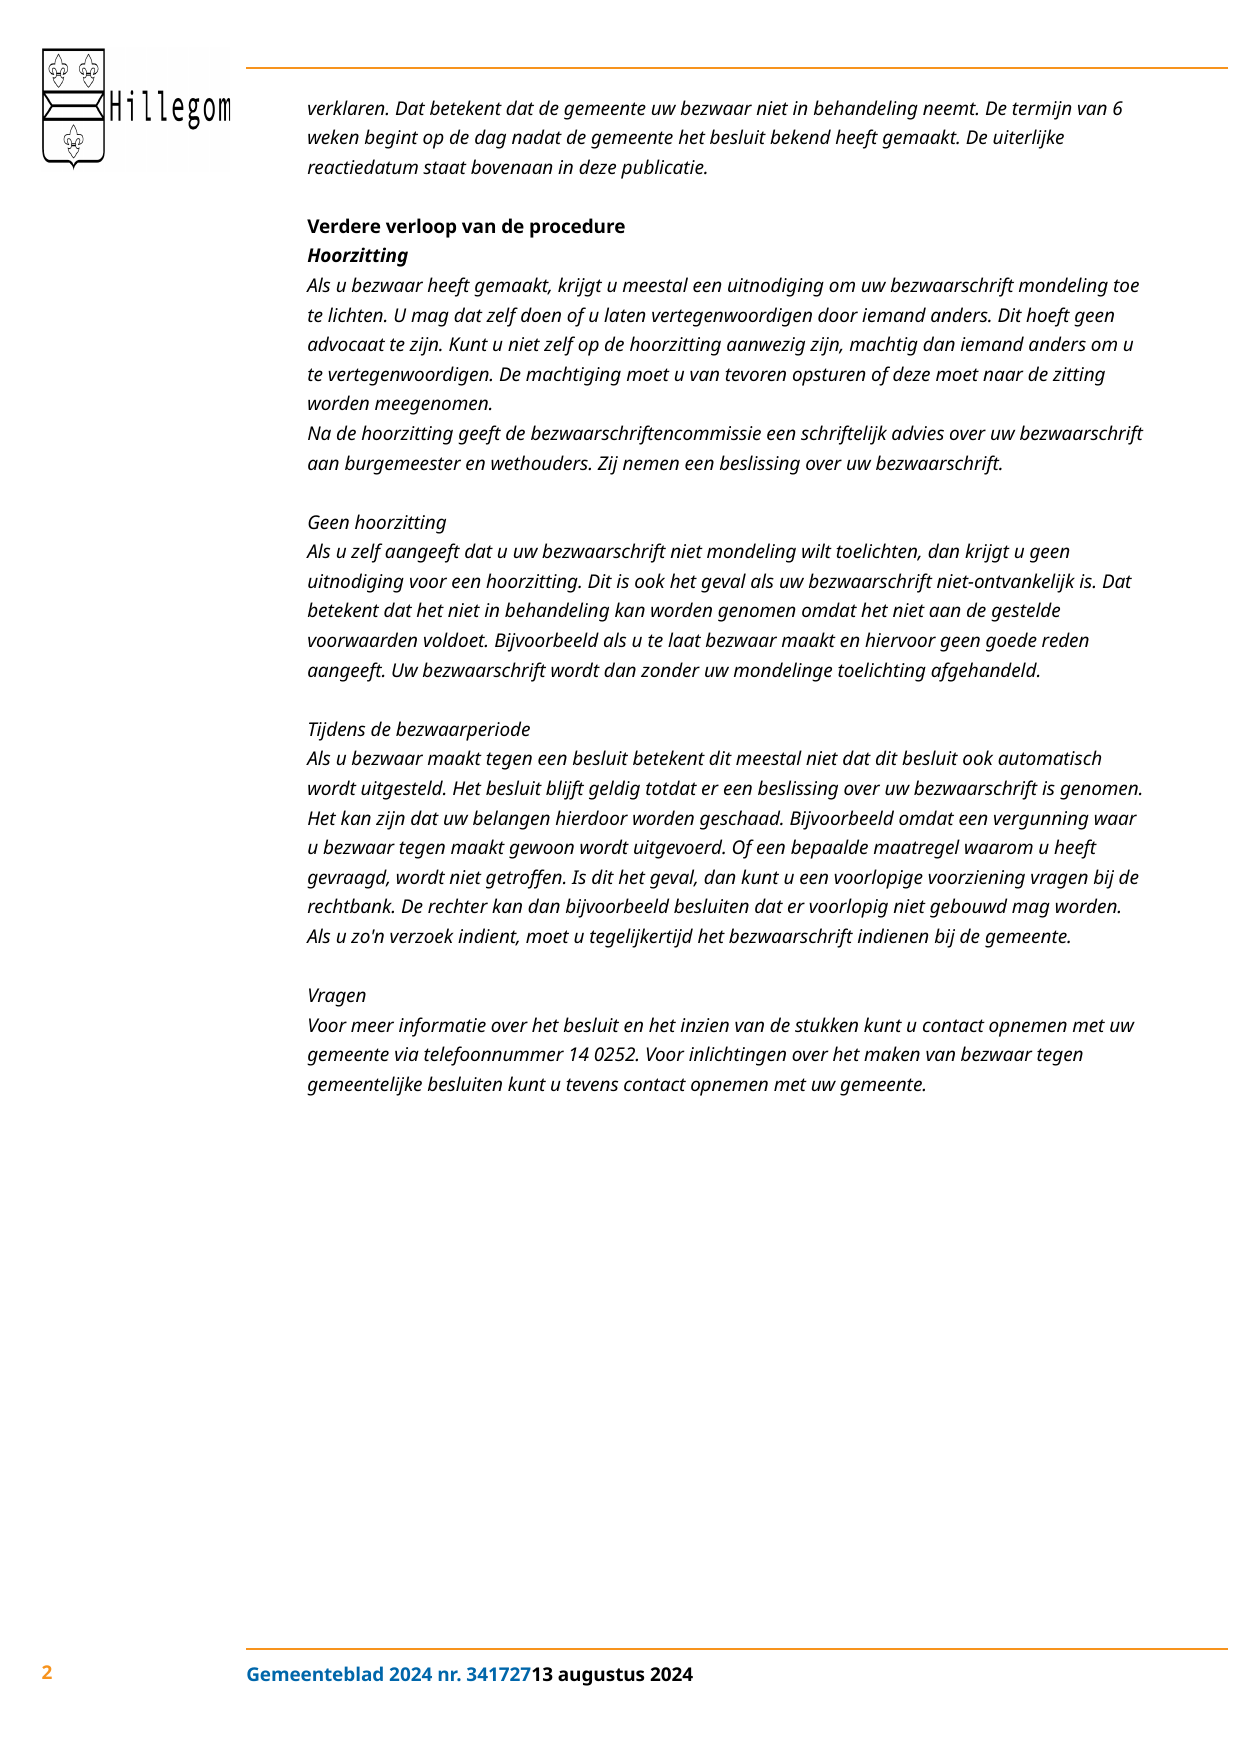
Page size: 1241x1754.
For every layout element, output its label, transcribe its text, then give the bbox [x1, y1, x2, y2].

list Tijdens de bezwaarperiode [248, 716, 1152, 742]
list verklaren. Dat betekent dat de gemeente uw bezwaar niet in behandeling neemt. De termijn van 6 weken begint op de dag nadat de gemeente het besluit bekend heeft gemaakt. De uiterlijke reactiedatum staat bovenaan in deze publicatie. [248, 95, 1152, 180]
list Verdere verloop van de procedure [248, 213, 1152, 239]
list Vragen [248, 982, 1152, 1008]
list Hoorzitting [248, 243, 1152, 268]
list Geen hoorzitting [248, 509, 1152, 535]
picture [41, 47, 231, 172]
list Voor meer informatie over het besluit en het inzien van de stukken kunt u contact opnemen met uw gemeente via telefoonnummer 14 0252. Voor inlichtingen over het maken van bezwaar tegen gemeentelijke besluiten kunt u tevens contact opnemen met uw gemeente. [248, 1012, 1152, 1097]
list Als u bezwaar maakt tegen een besluit betekent dit meestal niet dat dit besluit ook automatisch wordt uitgesteld. Het besluit blijft geldig totdat er een beslissing over uw bezwaarschrift is genomen. Het kan zijn dat uw belangen hierdoor worden geschaad. Bijvoorbeeld omdat een vergunning waar u bezwaar tegen maakt gewoon wordt uitgevoerd. Of een bepaalde maatregel waarom u heeft gevraagd, wordt niet getroffen. Is dit het geval, dan kunt u een voorlopige voorziening vragen bij de rechtbank. De rechter kan dan bijvoorbeeld besluiten dat er voorlopig niet gebouwd mag worden. Als u zo'n verzoek indient, moet u tegelijkertijd het bezwaarschrift indienen bij de gemeente. [248, 746, 1152, 949]
list Als u bezwaar heeft gemaakt, krijgt u meestal een uitnodiging om uw bezwaarschrift mondeling toe te lichten. U mag dat zelf doen of u laten vertegenwoordigen door iemand anders. Dit hoeft geen advocaat te zijn. Kunt u niet zelf op de hoorzitting aanwezig zijn, machtig dan iemand anders om u te vertegenwoordigen. De machtiging moet u van tevoren opsturen of deze moet naar de zitting worden meegenomen. [248, 272, 1152, 416]
list Als u zelf aangeeft dat u uw bezwaarschrift niet mondeling wilt toelichten, dan krijgt u geen uitnodiging voor een hoorzitting. Dit is ook het geval als uw bezwaarschrift niet-ontvankelijk is. Dat betekent dat het niet in behandeling kan worden genomen omdat het niet aan de gestelde voorwaarden voldoet. Bijvoorbeeld als u te laat bezwaar maakt en hiervoor geen goede reden aangeeft. Uw bezwaarschrift wordt dan zonder uw mondelinge toelichting afgehandeld. [248, 538, 1152, 683]
list Na de hoorzitting geeft de bezwaarschriftencommissie een schriftelijk advies over uw bezwaarschrift aan burgemeester en wethouders. Zij nemen een beslissing over uw bezwaarschrift. [248, 420, 1152, 476]
